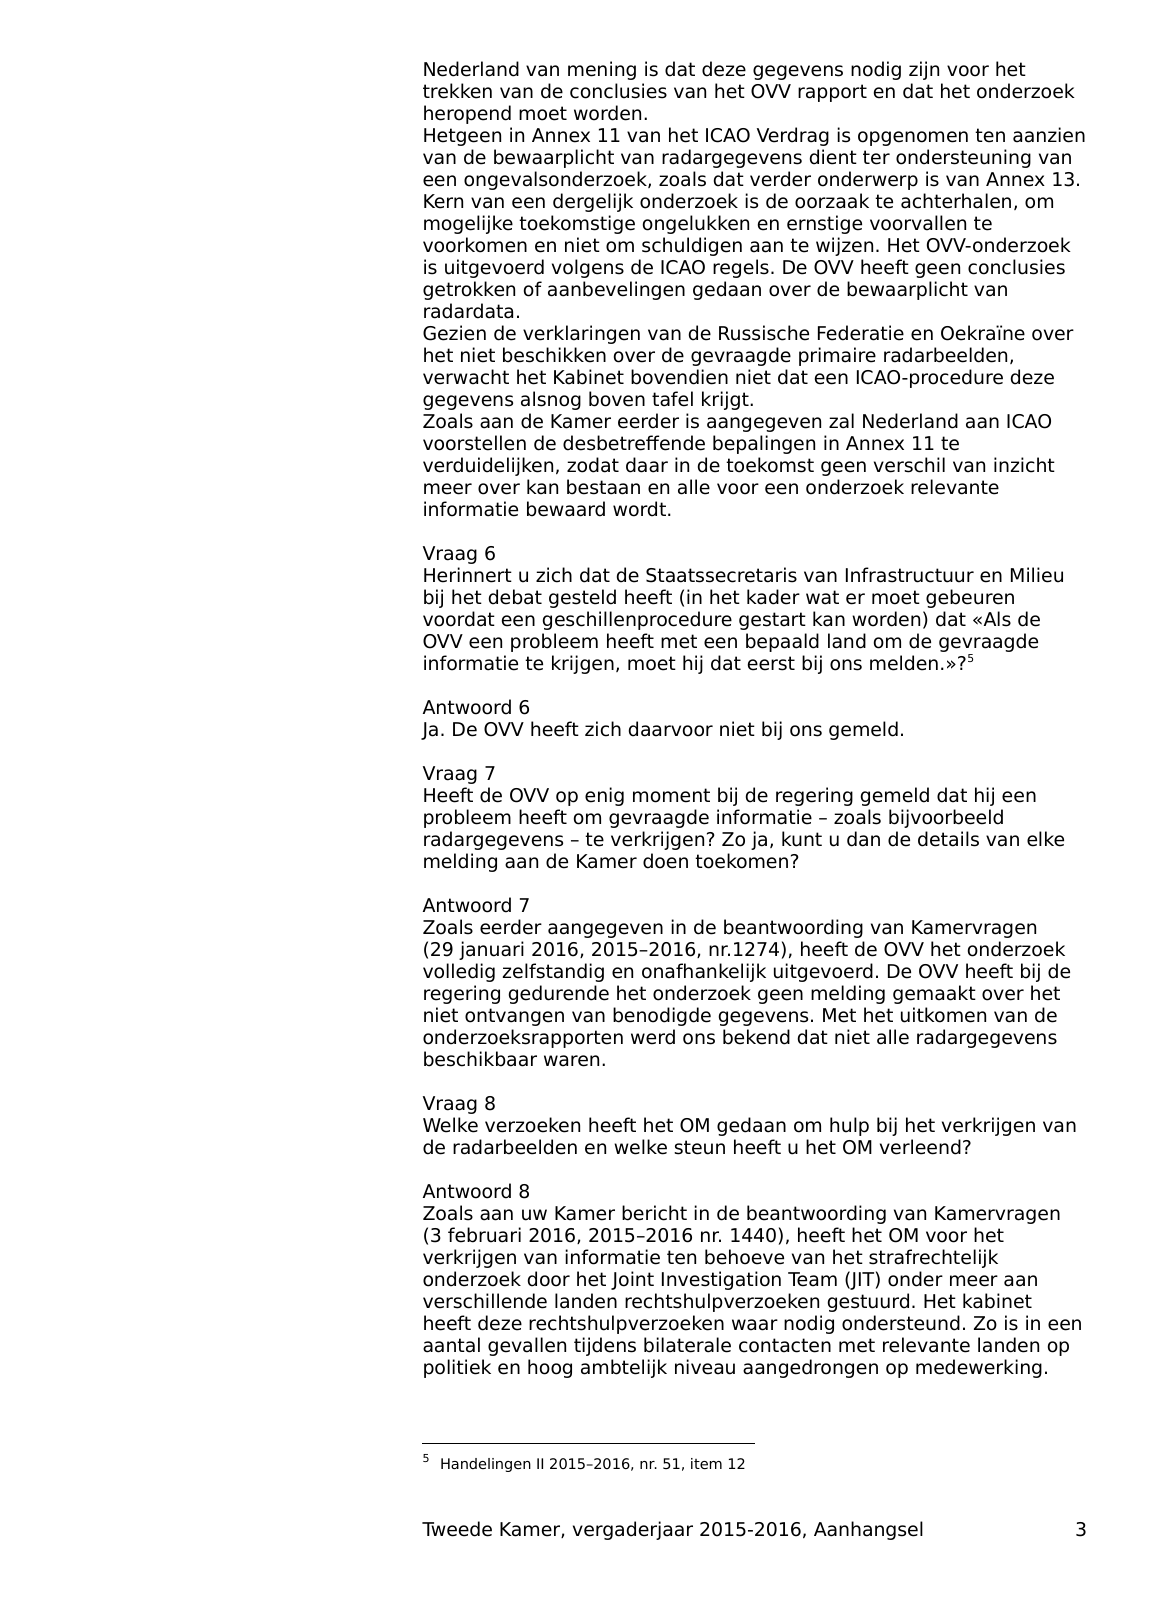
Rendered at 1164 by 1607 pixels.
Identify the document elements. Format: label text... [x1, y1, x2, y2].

text Welke verzoeken heeft het OM gedaan om hulp bij het verkrijgen van de radarbeelden en welke steun heeft u het OM verleend? [422, 1115, 1087, 1159]
text Handelingen II 2015–2016, nr. 51, item 12 [422, 1452, 1087, 1474]
text Zoals aan uw Kamer bericht in de beantwoording van Kamervragen (3 februari 2016, 2015–2016 nr. 1440), heeft het OM voor het verkrijgen van informatie ten behoeve van het strafrechtelijk onderzoek door het Joint Investigation Team (JIT) onder meer aan verschillende landen rechtshulpverzoeken gestuurd. Het kabinet heeft deze rechtshulpverzoeken waar nodig ondersteund. Zo is in een aantal gevallen tijdens bilaterale contacten met relevante landen op politiek en hoog ambtelijk niveau aangedrongen op medewerking. [422, 1203, 1087, 1379]
text Zoals eerder aangegeven in de beantwoording van Kamervragen (29 januari 2016, 2015–2016, nr.1274), heeft de OVV het onderzoek volledig zelfstandig en onafhankelijk uitgevoerd. De OVV heeft bij de regering gedurende het onderzoek geen melding gemaakt over het niet ontvangen van benodigde gegevens. Met het uitkomen van de onderzoeksrapporten werd ons bekend dat niet alle radargegevens beschikbaar waren. [422, 917, 1087, 1071]
text Vraag 8 [422, 1093, 1087, 1115]
text Antwoord 6 [422, 697, 1087, 719]
text Nederland van mening is dat deze gegevens nodig zijn voor het trekken van de conclusies van het OVV rapport en dat het onderzoek heropend moet worden. [422, 59, 1087, 125]
text Heeft de OVV op enig moment bij de regering gemeld dat hij een probleem heeft om gevraagde informatie – zoals bijvoorbeeld radargegevens – te verkrijgen? Zo ja, kunt u dan de details van elke melding aan de Kamer doen toekomen? [422, 785, 1087, 873]
text Gezien de verklaringen van de Russische Federatie en Oekraïne over het niet beschikken over de gevraagde primaire radarbeelden, verwacht het Kabinet bovendien niet dat een ICAO-procedure deze gegevens alsnog boven tafel krijgt. [422, 323, 1087, 411]
text Herinnert u zich dat de Staatssecretaris van Infrastructuur en Milieu bij het debat gesteld heeft (in het kader wat er moet gebeuren voordat een geschillenprocedure gestart kan worden) dat «Als de OVV een probleem heeft met een bepaald land om de gevraagde informatie te krijgen, moet hij dat eerst bij ons melden.»? [422, 565, 1087, 675]
text Ja. De OVV heeft zich daarvoor niet bij ons gemeld. [422, 719, 1087, 741]
text Hetgeen in Annex 11 van het ICAO Verdrag is opgenomen ten aanzien van de bewaarplicht van radargegevens dient ter ondersteuning van een ongevalsonderzoek, zoals dat verder onderwerp is van Annex 13. Kern van een dergelijk onderzoek is de oorzaak te achterhalen, om mogelijke toekomstige ongelukken en ernstige voorvallen te voorkomen en niet om schuldigen aan te wijzen. Het OVV-onderzoek is uitgevoerd volgens de ICAO regels. De OVV heeft geen conclusies getrokken of aanbevelingen gedaan over de bewaarplicht van radardata. [422, 125, 1087, 323]
text Vraag 7 [422, 763, 1087, 785]
text Zoals aan de Kamer eerder is aangegeven zal Nederland aan ICAO voorstellen de desbetreffende bepalingen in Annex 11 te verduidelijken, zodat daar in de toekomst geen verschil van inzicht meer over kan bestaan en alle voor een onderzoek relevante informatie bewaard wordt. [422, 411, 1087, 521]
text Vraag 6 [422, 543, 1087, 565]
text Antwoord 7 [422, 895, 1087, 917]
text Antwoord 8 [422, 1181, 1087, 1203]
